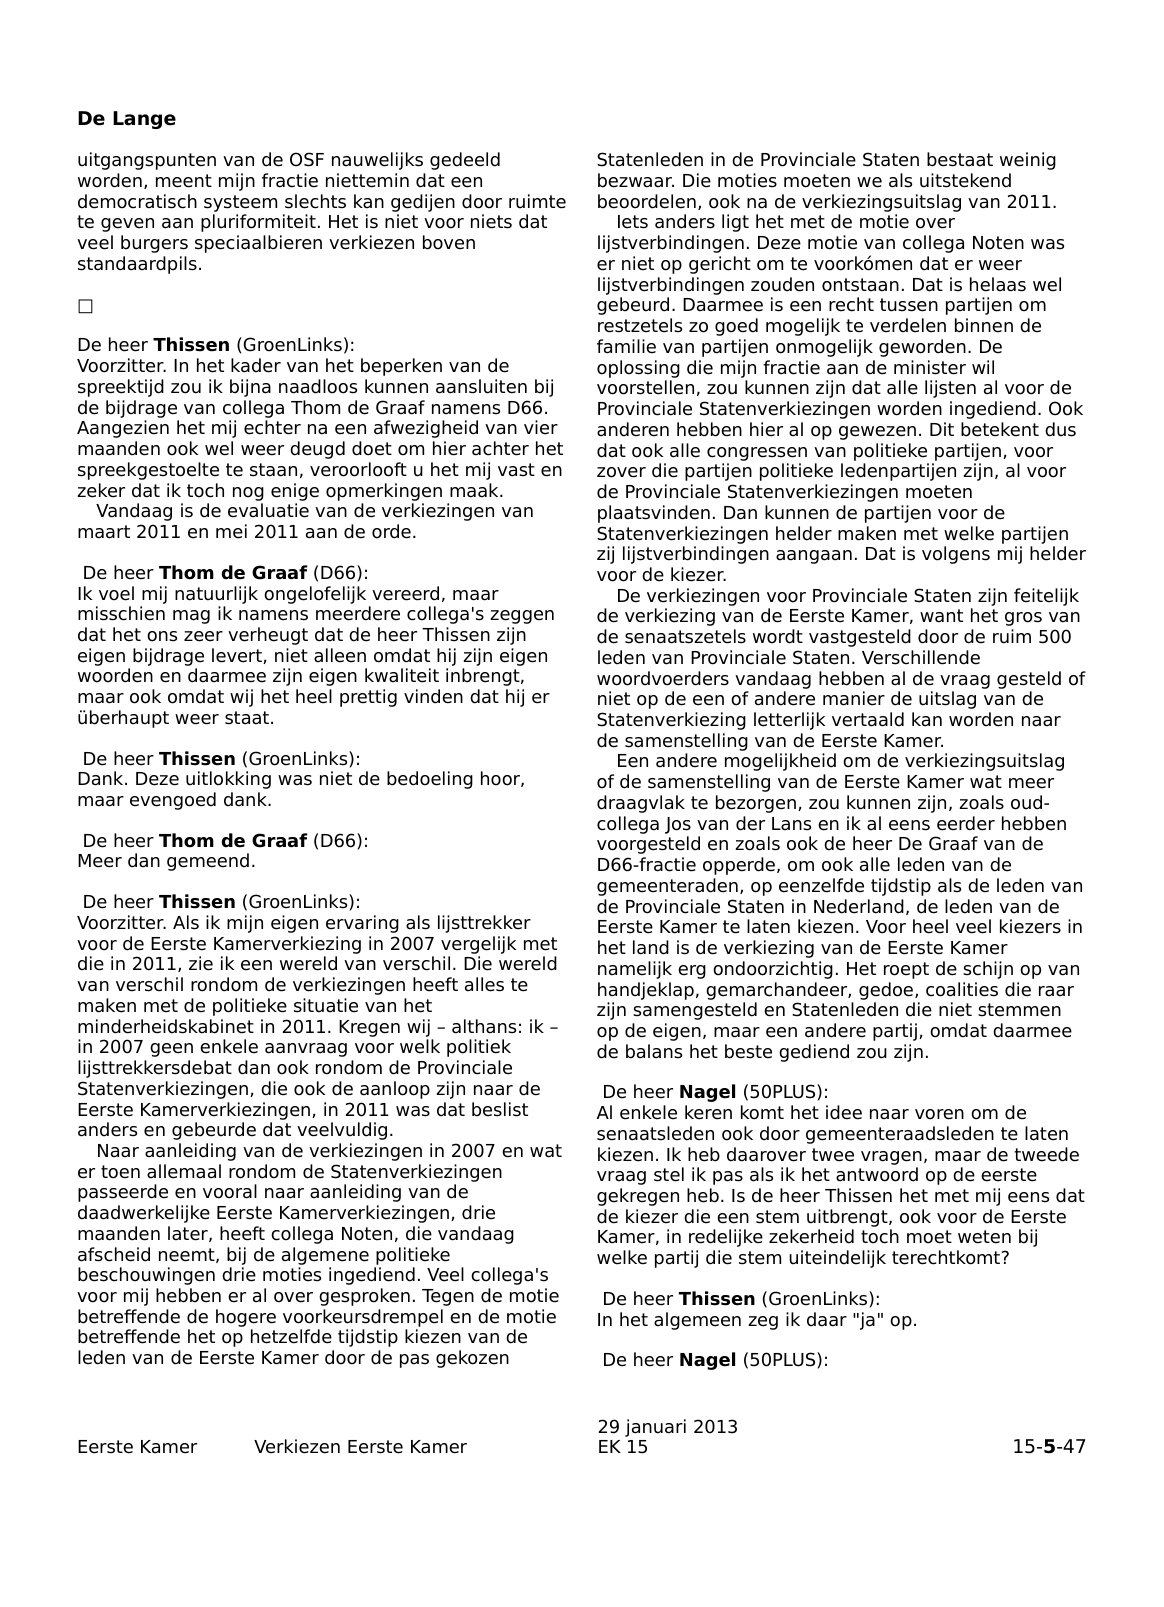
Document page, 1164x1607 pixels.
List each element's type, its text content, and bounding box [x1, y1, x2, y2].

text Vandaag is de evaluatie van de verkiezingen van maart 2011 en mei 2011 aan de orde. [77, 501, 567, 543]
text De verkiezingen voor Provinciale Staten zijn feitelijk de verkiezing van de Eerste Kamer, want het gros van de senaatszetels wordt vastgesteld door de ruim 500 leden van Provinciale Staten. Verschillende woordvoerders vandaag hebben al de vraag gesteld of niet op de een of andere manier de uitslag van de Statenverkiezing letterlijk vertaald kan worden naar de samenstelling van de Eerste Kamer. [596, 586, 1087, 751]
text Naar aanleiding van de verkiezingen in 2007 en wat er toen allemaal rondom de Statenverkiezingen passeerde en vooral naar aanleiding van de daadwerkelijke Eerste Kamerverkiezingen, drie maanden later, heeft collega Noten, die vandaag afscheid neemt, bij de algemene politieke beschouwingen drie moties ingediend. Veel collega's voor mij hebben er al over gesproken. Tegen de motie betreffende de hogere voorkeursdrempel en de motie betreffende het op hetzelfde tijdstip kiezen van de leden van de Eerste Kamer door de pas gekozen [77, 1141, 567, 1369]
text Dank. Deze uitlokking was niet de bedoeling hoor, maar evengoed dank. [77, 769, 567, 811]
text uitgangspunten van de OSF nauwelijks gedeeld worden, meent mijn fractie niettemin dat een democratisch systeem slechts kan gedijen door ruimte te geven aan pluriformiteit. Het is niet voor niets dat veel burgers speciaalbieren verkiezen boven standaardpils. [77, 150, 567, 274]
text De heer Thissen (GroenLinks): [77, 748, 567, 769]
text Een andere mogelijkheid om de verkiezingsuitslag of de samenstelling van de Eerste Kamer wat meer draagvlak te bezorgen, zou kunnen zijn, zoals oud-collega Jos van der Lans en ik al eens eerder hebben voorgesteld en zoals ook de heer De Graaf van de D66-fractie opperde, om ook alle leden van de gemeenteraden, op eenzelfde tijdstip als de leden van de Provinciale Staten in Nederland, de leden van de Eerste Kamer te laten kiezen. Voor heel veel kiezers in het land is de verkiezing van de Eerste Kamer namelijk erg ondoorzichtig. Het roept de schijn op van handjeklap, gemarchandeer, gedoe, coalities die raar zijn samengesteld en Statenleden die niet stemmen op de eigen, maar een andere partij, omdat daarmee de balans het beste gediend zou zijn. [596, 751, 1087, 1062]
text De heer Thom de Graaf (D66): [77, 563, 567, 583]
text Iets anders ligt het met de motie over lijstverbindingen. Deze motie van collega Noten was er niet op gericht om te voorkómen dat er weer lijstverbindingen zouden ontstaan. Dat is helaas wel gebeurd. Daarmee is een recht tussen partijen om restzetels zo goed mogelijk te verdelen binnen de familie van partijen onmogelijk geworden. De oplossing die mijn fractie aan de minister wil voorstellen, zou kunnen zijn dat alle lijsten al voor de Provinciale Statenverkiezingen worden ingediend. Ook anderen hebben hier al op gewezen. Dit betekent dus dat ook alle congressen van politieke partijen, voor zover die partijen politieke ledenpartijen zijn, al voor de Provinciale Statenverkiezingen moeten plaatsvinden. Dan kunnen de partijen voor de Statenverkiezingen helder maken met welke partijen zij lijstverbindingen aangaan. Dat is volgens mij helder voor de kiezer. [596, 212, 1087, 586]
text De heer Nagel (50PLUS): [596, 1082, 1087, 1103]
text De heer Thissen (GroenLinks): [77, 335, 567, 356]
text Voorzitter. In het kader van het beperken van de spreektijd zou ik bijna naadloos kunnen aansluiten bij de bijdrage van collega Thom de Graaf namens D66. Aangezien het mij echter na een afwezigheid van vier maanden ook wel weer deugd doet om hier achter het spreekgestoelte te staan, veroorlooft u het mij vast en zeker dat ik toch nog enige opmerkingen maak. [77, 356, 567, 501]
text In het algemeen zeg ik daar "ja" op. [596, 1309, 1087, 1330]
text De heer Thissen (GroenLinks): [77, 892, 567, 913]
text Ik voel mij natuurlijk ongelofelijk vereerd, maar misschien mag ik namens meerdere collega's zeggen dat het ons zeer verheugt dat de heer Thissen zijn eigen bijdrage levert, niet alleen omdat hij zijn eigen woorden en daarmee zijn eigen kwaliteit inbrengt, maar ook omdat wij het heel prettig vinden dat hij er überhaupt weer staat. [77, 583, 567, 728]
text □ [77, 294, 567, 315]
text De heer Nagel (50PLUS): [596, 1350, 1087, 1371]
text De heer Thom de Graaf (D66): [77, 831, 567, 851]
text Voorzitter. Als ik mijn eigen ervaring als lijsttrekker voor de Eerste Kamerverkiezing in 2007 vergelijk met die in 2011, zie ik een wereld van verschil. Die wereld van verschil rondom de verkiezingen heeft alles te maken met de politieke situatie van het minderheidskabinet in 2011. Kregen wij – althans: ik – in 2007 geen enkele aanvraag voor welk politiek lijsttrekkersdebat dan ook rondom de Provinciale Statenverkiezingen, die ook de aanloop zijn naar de Eerste Kamerverkiezingen, in 2011 was dat beslist anders en gebeurde dat veelvuldig. [77, 913, 567, 1141]
text Statenleden in de Provinciale Staten bestaat weinig bezwaar. Die moties moeten we als uitstekend beoordelen, ook na de verkiezingsuitslag van 2011. [596, 150, 1087, 212]
text Al enkele keren komt het idee naar voren om de senaatsleden ook door gemeenteraadsleden te laten kiezen. Ik heb daarover twee vragen, maar de tweede vraag stel ik pas als ik het antwoord op de eerste gekregen heb. Is de heer Thissen het met mij eens dat de kiezer die een stem uitbrengt, ook voor de Eerste Kamer, in redelijke zekerheid toch moet weten bij welke partij die stem uiteindelijk terechtkomt? [596, 1103, 1087, 1269]
text De heer Thissen (GroenLinks): [596, 1289, 1087, 1309]
text Meer dan gemeend. [77, 851, 567, 872]
